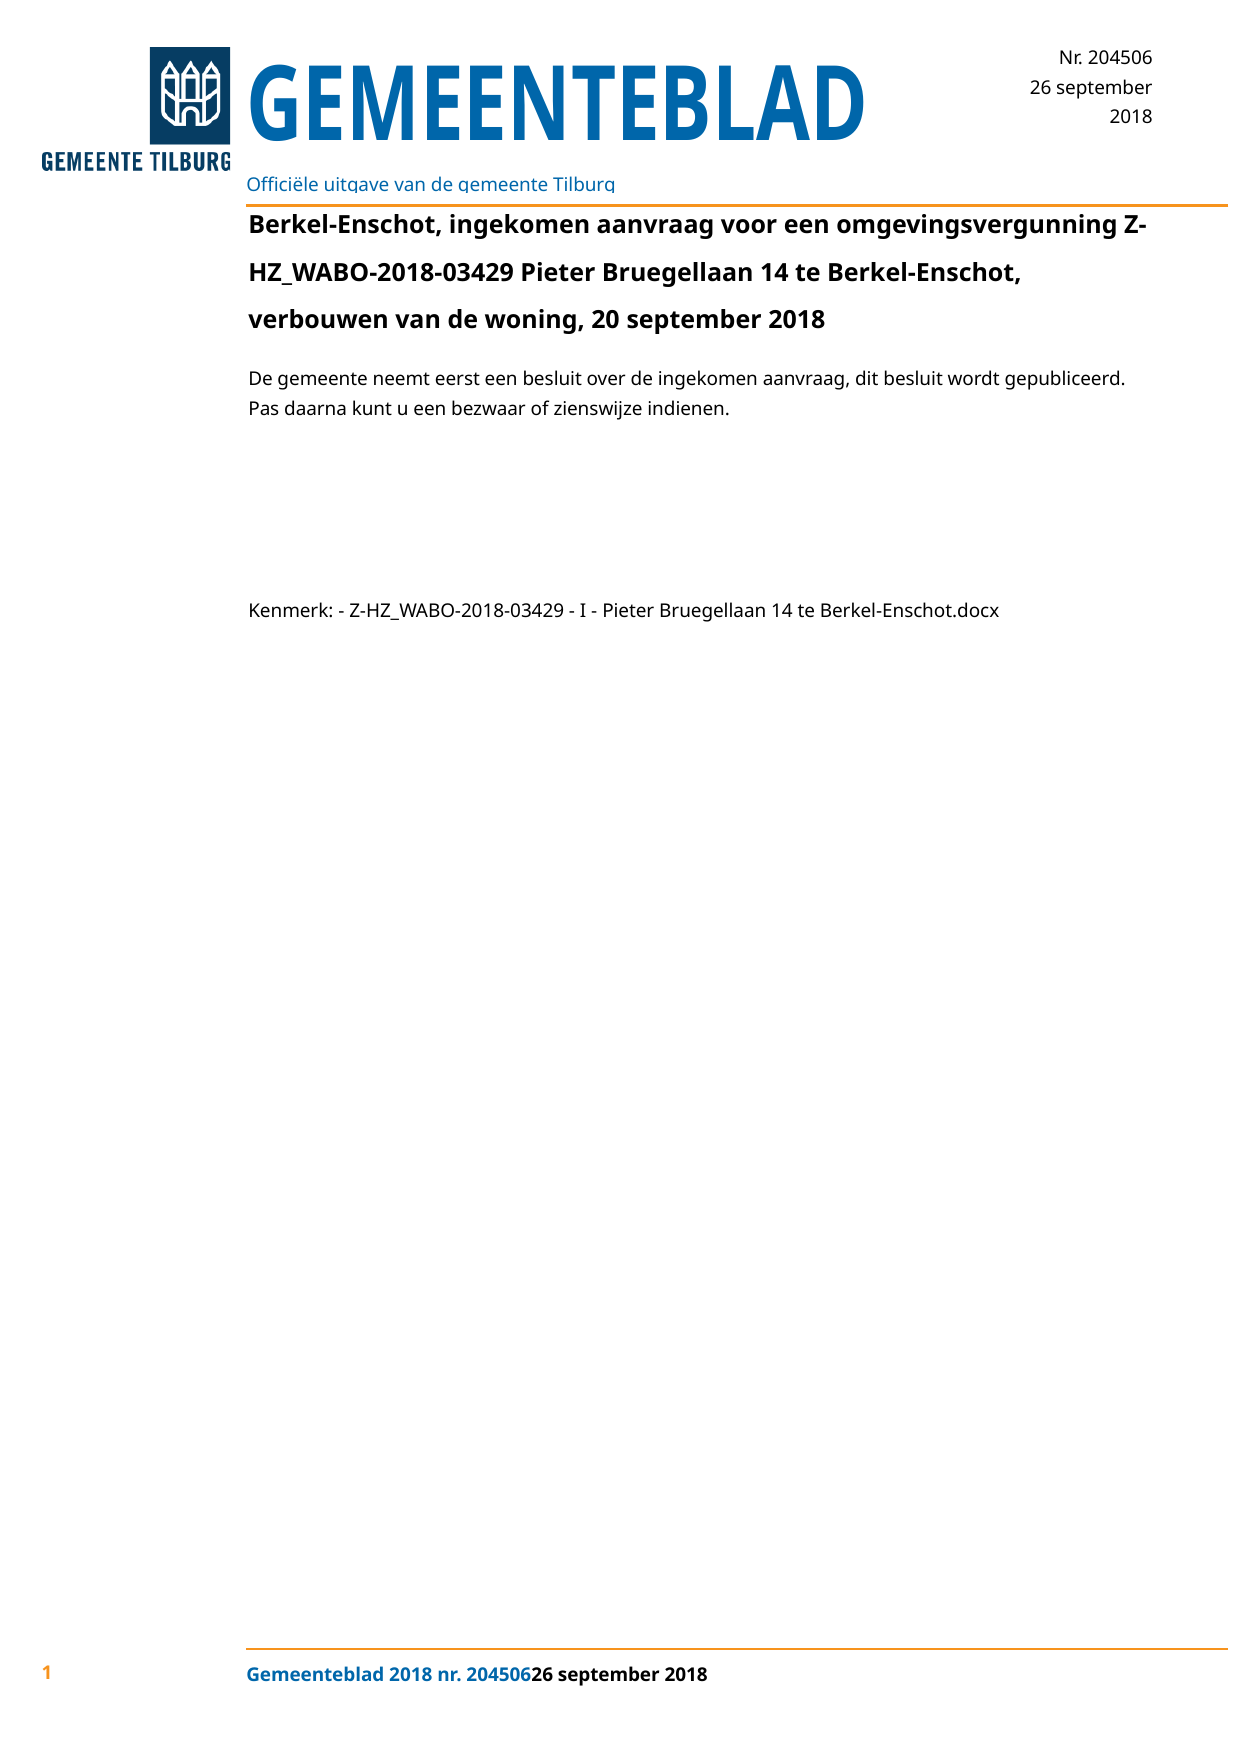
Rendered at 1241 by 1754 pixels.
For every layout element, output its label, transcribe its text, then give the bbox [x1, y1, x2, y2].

text De gemeente neemt eerst een besluit over de ingekomen aanvraag, dit besluit wordt gepubliceerd. Pas daarna kunt u een bezwaar of zienswijze indienen. [248, 366, 1152, 421]
picture [41, 47, 231, 172]
text Berkel-Enschot, ingekomen aanvraag voor een omgevingsvergunning Z-HZ_WABO-2018-03429 Pieter Bruegellaan 14 te Berkel-Enschot, verbouwen van de woning, 20 september 2018 [248, 207, 1152, 336]
text Kenmerk: - Z-HZ_WABO-2018-03429 - I - Pieter Bruegellaan 14 te Berkel-Enschot.docx [248, 597, 1152, 622]
